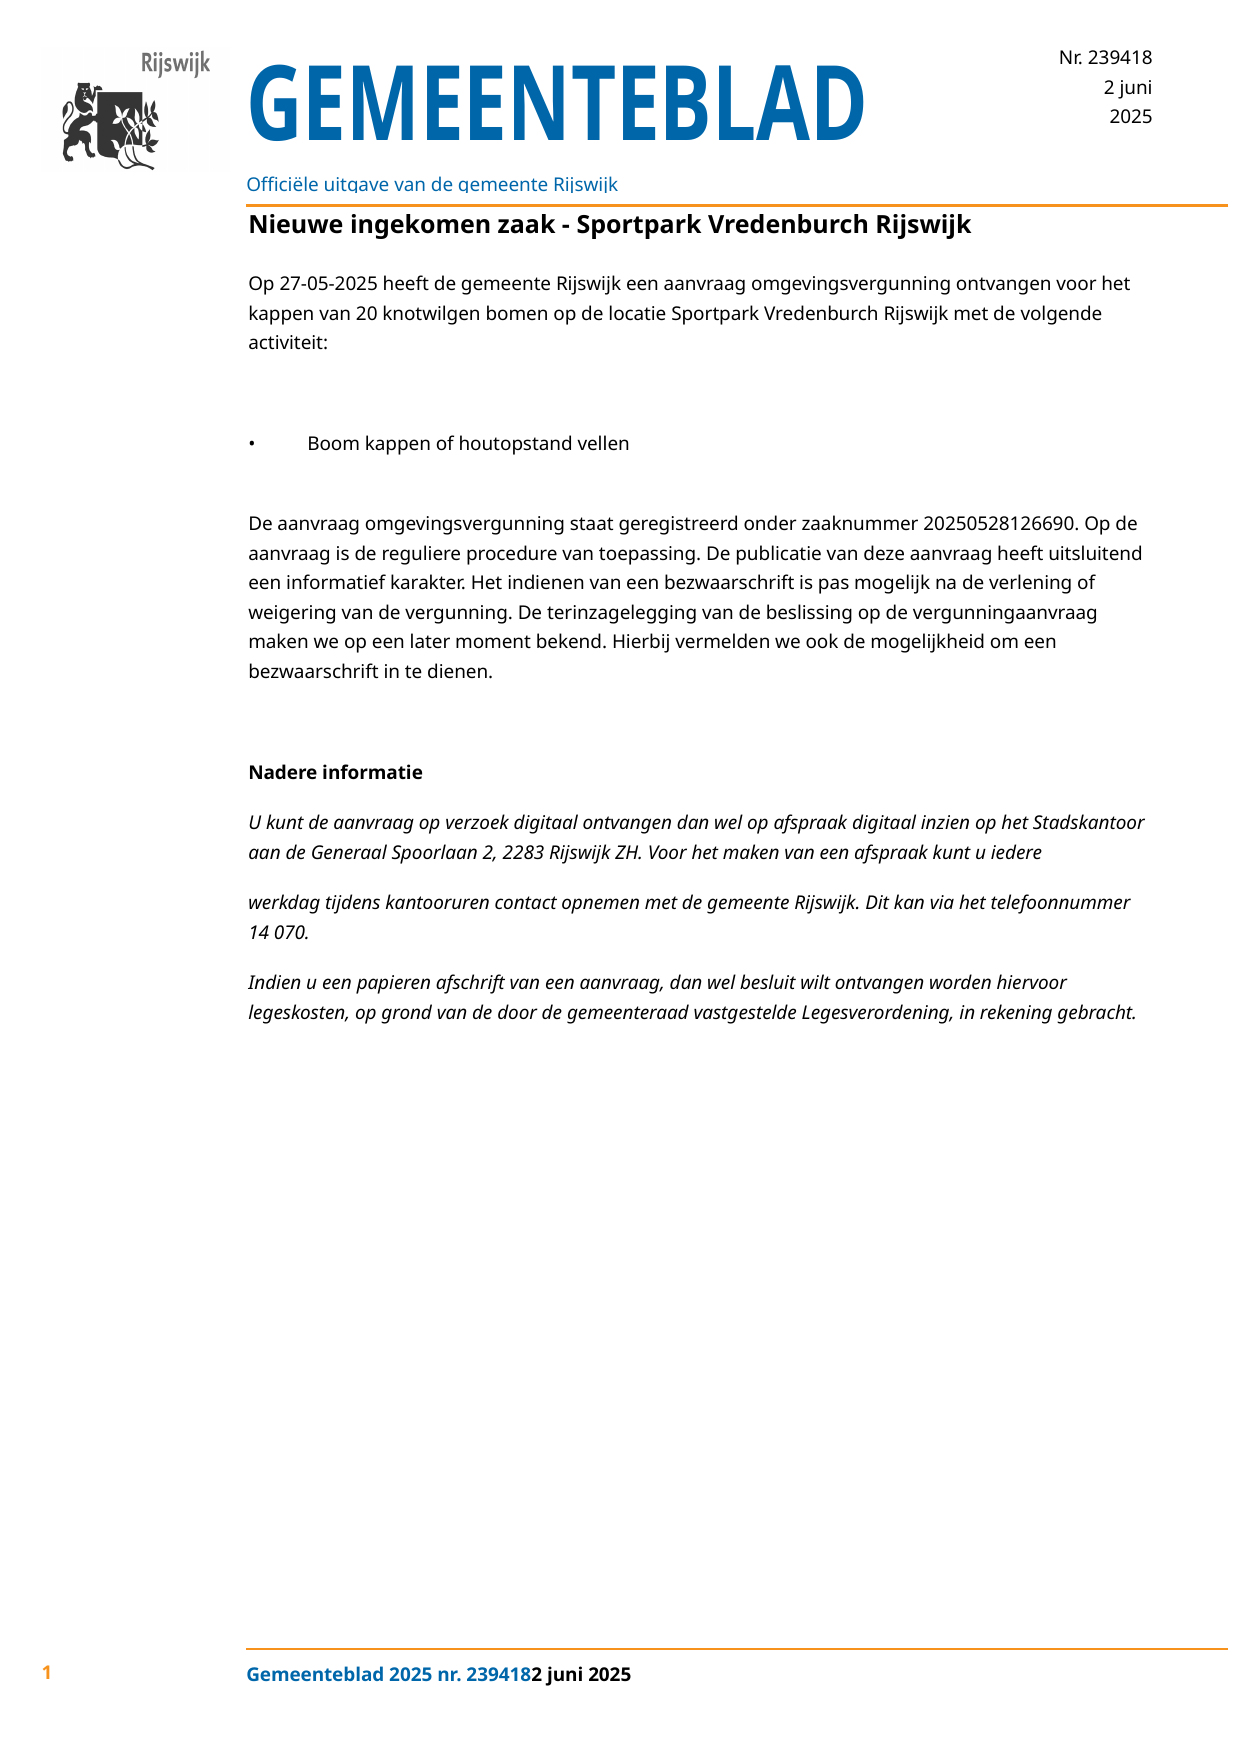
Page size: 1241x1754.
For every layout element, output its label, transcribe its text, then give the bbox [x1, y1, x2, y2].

text Nieuwe ingekomen zaak - Sportpark Vredenburch Rijswijk [248, 207, 1152, 241]
text De aanvraag omgevingsvergunning staat geregistreerd onder zaaknummer 20250528126690. Op de aanvraag is de reguliere procedure van toepassing. De publicatie van deze aanvraag heeft uitsluitend een informatief karakter. Het indienen van een bezwaarschrift is pas mogelijk na de verlening of weigering van de vergunning. De terinzagelegging van de beslissing op de vergunningaanvraag maken we op een later moment bekend. Hierbij vermelden we ook de mogelijkheid om een bezwaarschrift in te dienen. [248, 510, 1152, 684]
text werkdag tijdens kantooruren contact opnemen met de gemeente Rijswijk. Dit kan via het telefoonnummer 14 070. [248, 889, 1152, 945]
text Nadere informatie [248, 759, 1152, 785]
text Indien u een papieren afschrift van een aanvraag, dan wel besluit wilt ontvangen worden hiervoor legeskosten, op grond van de door de gemeenteraad vastgestelde Legesverordening, in rekening gebracht. [248, 969, 1152, 1025]
picture [41, 47, 231, 172]
text Op 27-05-2025 heeft de gemeente Rijswijk een aanvraag omgevingsvergunning ontvangen voor het kappen van 20 knotwilgen bomen op de locatie Sportpark Vredenburch Rijswijk met de volgende activiteit: [248, 270, 1152, 355]
list Boom kappen of houtopstand vellen [248, 430, 1152, 456]
text U kunt de aanvraag op verzoek digitaal ontvangen dan wel op afspraak digitaal inzien op het Stadskantoor aan de Generaal Spoorlaan 2, 2283 Rijswijk ZH. Voor het maken van een afspraak kunt u iedere [248, 809, 1152, 865]
